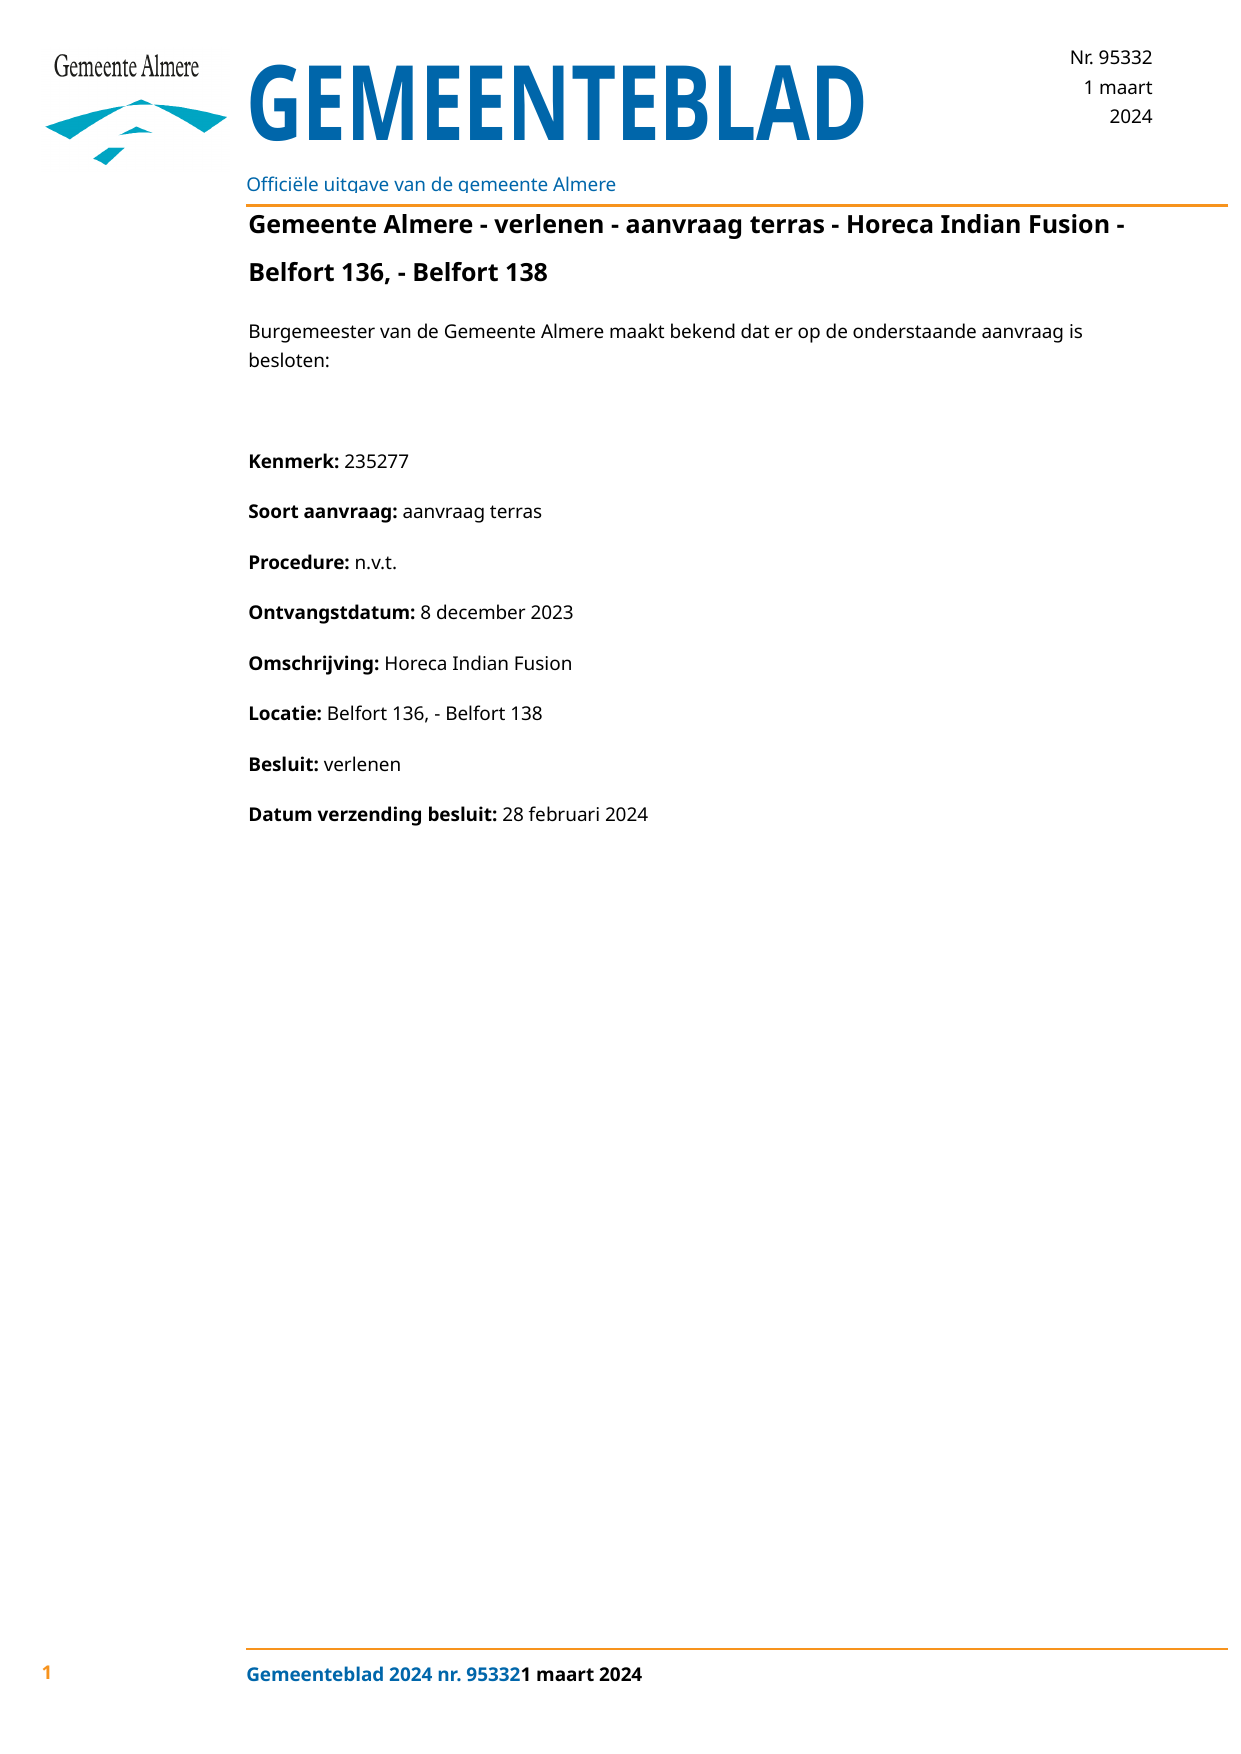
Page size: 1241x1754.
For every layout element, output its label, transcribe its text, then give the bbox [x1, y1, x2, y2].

text Omschrijving: Horeca Indian Fusion [248, 650, 1152, 676]
text Procedure: n.v.t. [248, 549, 1152, 575]
text Kenmerk: 235277 [248, 448, 1152, 474]
text Besluit: verlenen [248, 751, 1152, 777]
picture [41, 47, 231, 172]
text Gemeente Almere - verlenen - aanvraag terras - Horeca Indian Fusion - Belfort 136, - Belfort 138 [248, 207, 1152, 288]
text Soort aanvraag: aanvraag terras [248, 499, 1152, 524]
text Locatie: Belfort 136, - Belfort 138 [248, 700, 1152, 726]
text Datum verzending besluit: 28 februari 2024 [248, 801, 1152, 827]
text Burgemeester van de Gemeente Almere maakt bekend dat er op de onderstaande aanvraag is besloten: [248, 318, 1152, 373]
text Ontvangstdatum: 8 december 2023 [248, 599, 1152, 625]
